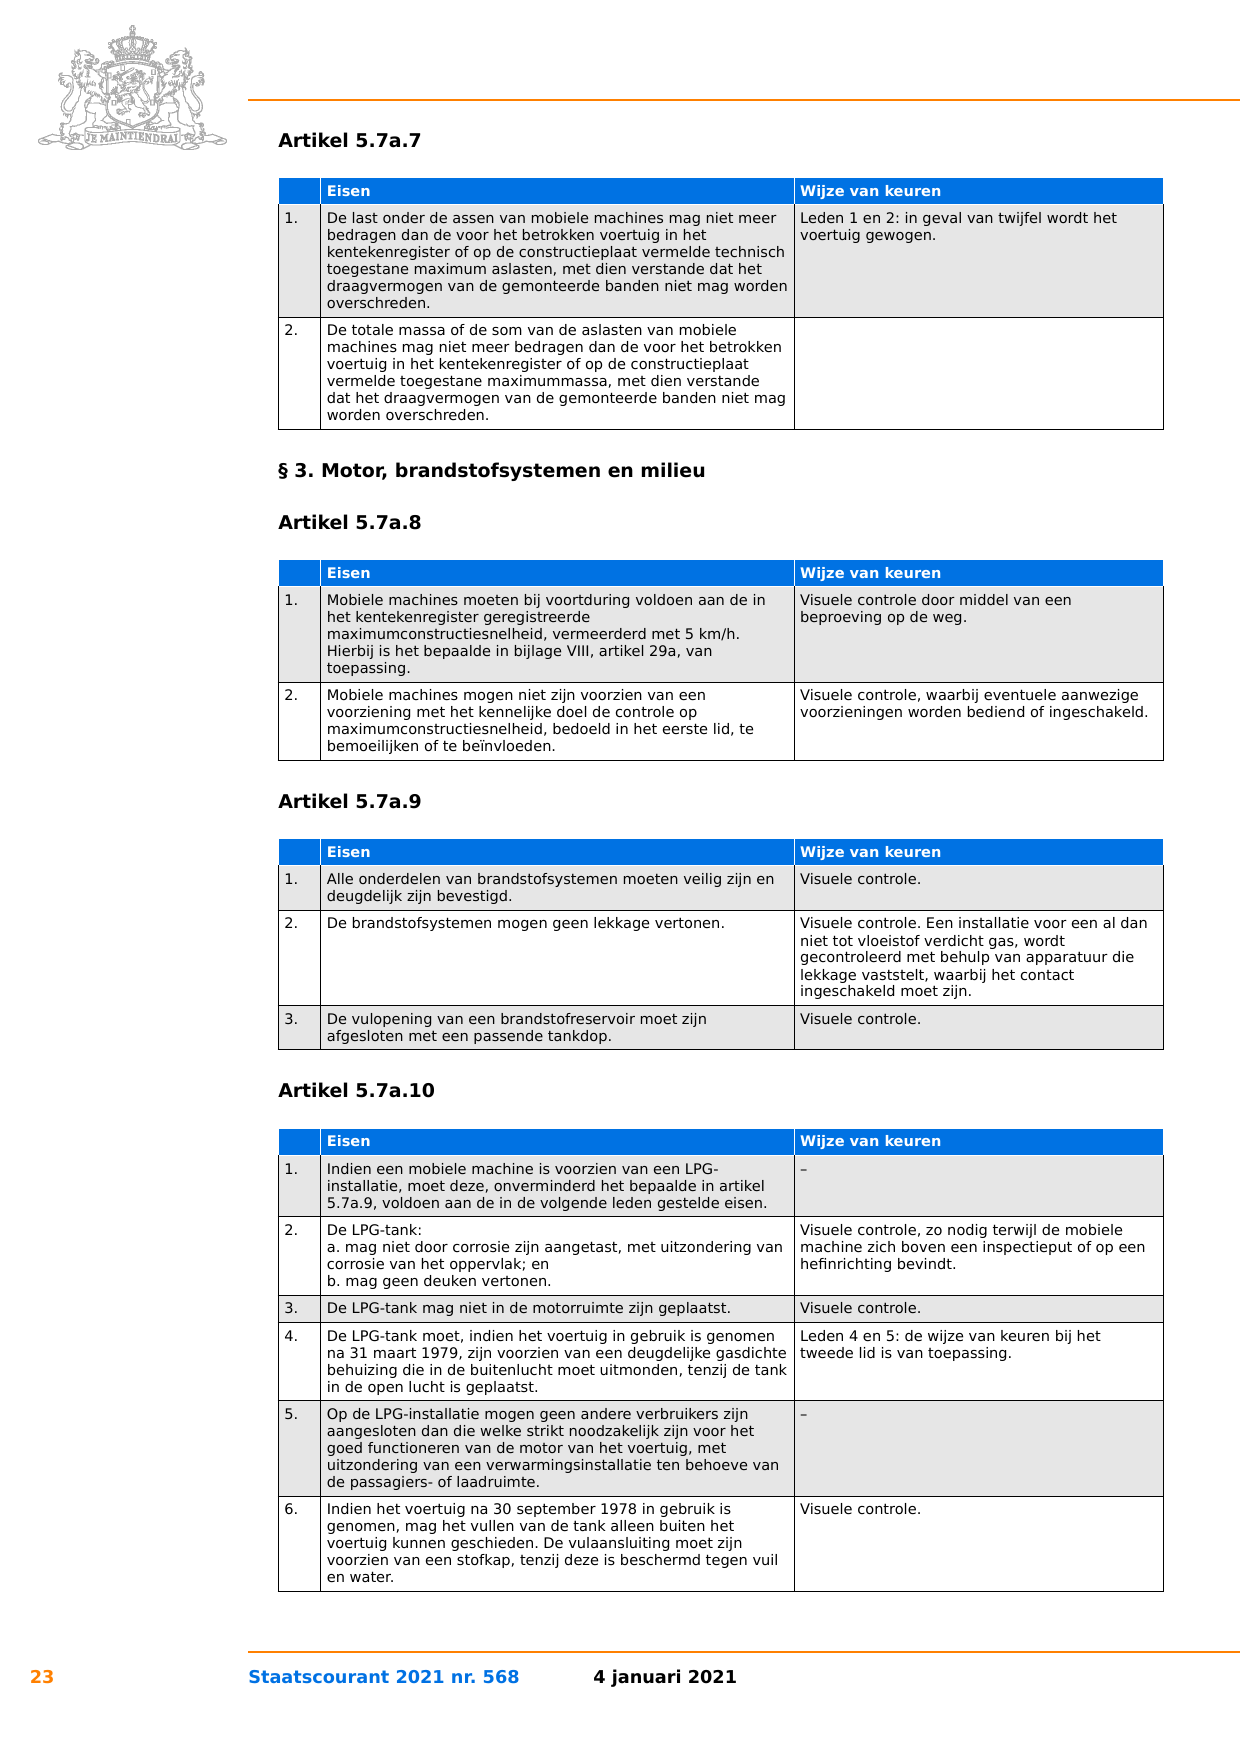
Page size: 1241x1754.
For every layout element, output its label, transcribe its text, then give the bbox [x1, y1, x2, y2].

table_header [279, 839, 320, 865]
table_cell Mobiele machines moeten bij voortduring voldoen aan de in het kentekenregister geregistreerde maximumconstructiesnelheid, vermeerderd met 5 km/h. Hierbij is het bepaalde in bijlage VIII, artikel 29a, van toepassing. [321, 587, 794, 682]
table_cell 1. [279, 587, 320, 682]
table_cell 5. [279, 1401, 320, 1496]
table_cell Mobiele machines mogen niet zijn voorzien van een voorziening met het kennelijke doel de controle op maximumconstructiesnelheid, bedoeld in het eerste lid, te bemoeilijken of te beïnvloeden. [321, 683, 794, 760]
table_header Wijze van keuren [795, 839, 1163, 865]
table_cell 6. [279, 1497, 320, 1591]
table_cell De totale massa of de som van de aslasten van mobiele machines mag niet meer bedragen dan de voor het betrokken voertuig in het kentekenregister of op de constructieplaat vermelde toegestane maximummassa, met dien verstande dat het draagvermogen van de gemonteerde banden niet mag worden overschreden. [321, 318, 794, 429]
table_cell 2. [279, 318, 320, 429]
table_header Eisen [321, 839, 794, 865]
table_cell 1. [279, 866, 320, 910]
table_cell De LPG-tank mag niet in de motorruimte zijn geplaatst. [321, 1296, 794, 1322]
subtitle Artikel 5.7a.7 [278, 130, 1163, 152]
table_header Eisen [321, 178, 794, 204]
table_cell Alle onderdelen van brandstofsystemen moeten veilig zijn en deugdelijk zijn bevestigd. [321, 866, 794, 910]
picture [38, 25, 227, 150]
table_cell [795, 318, 1163, 429]
table_cell De brandstofsystemen mogen geen lekkage vertonen. [321, 911, 794, 1005]
table_cell Visuele controle. [795, 1296, 1163, 1322]
table_header Eisen [321, 1129, 794, 1155]
table_cell Indien een mobiele machine is voorzien van een LPG-installatie, moet deze, onverminderd het bepaalde in artikel 5.7a.9, voldoen aan de in de volgende leden gestelde eisen. [321, 1156, 794, 1216]
subtitle § 3. Motor, brandstofsystemen en milieu [278, 460, 1163, 482]
table_cell Visuele controle. [795, 1497, 1163, 1591]
table_cell 1. [279, 1156, 320, 1216]
table_cell Leden 1 en 2: in geval van twijfel wordt het voertuig gewogen. [795, 205, 1163, 317]
table_cell 2. [279, 1217, 320, 1294]
table_cell De LPG-tank: a. mag niet door corrosie zijn aangetast, met uitzondering van corrosie van het oppervlak; en b. mag geen deuken vertonen. [321, 1217, 794, 1294]
table_cell Indien het voertuig na 30 september 1978 in gebruik is genomen, mag het vullen van de tank alleen buiten het voertuig kunnen geschieden. De vulaansluiting moet zijn voorzien van een stofkap, tenzij deze is beschermd tegen vuil en water. [321, 1497, 794, 1591]
table_cell Visuele controle. [795, 866, 1163, 910]
table_header Wijze van keuren [795, 560, 1163, 586]
table_cell 3. [279, 1006, 320, 1049]
table_cell 2. [279, 683, 320, 760]
table_cell Visuele controle, zo nodig terwijl de mobiele machine zich boven een inspectieput of op een hefinrichting bevindt. [795, 1217, 1163, 1294]
table_header [279, 1129, 320, 1155]
table_cell Op de LPG-installatie mogen geen andere verbruikers zijn aangesloten dan die welke strikt noodzakelijk zijn voor het goed functioneren van de motor van het voertuig, met uitzondering van een verwarmingsinstallatie ten behoeve van de passagiers- of laadruimte. [321, 1401, 794, 1496]
table_header Wijze van keuren [795, 178, 1163, 204]
table_cell 2. [279, 911, 320, 1005]
table_cell – [795, 1156, 1163, 1216]
table_cell Visuele controle, waarbij eventuele aanwezige voorzieningen worden bediend of ingeschakeld. [795, 683, 1163, 760]
table_cell 1. [279, 205, 320, 317]
table_cell Leden 4 en 5: de wijze van keuren bij het tweede lid is van toepassing. [795, 1323, 1163, 1400]
table_cell 4. [279, 1323, 320, 1400]
subtitle Artikel 5.7a.9 [278, 791, 1163, 813]
subtitle Artikel 5.7a.10 [278, 1080, 1163, 1102]
table_header [279, 560, 320, 586]
table_cell De last onder de assen van mobiele machines mag niet meer bedragen dan de voor het betrokken voertuig in het kentekenregister of op de constructieplaat vermelde technisch toegestane maximum aslasten, met dien verstande dat het draagvermogen van de gemonteerde banden niet mag worden overschreden. [321, 205, 794, 317]
table_header Eisen [321, 560, 794, 586]
table_cell 3. [279, 1296, 320, 1322]
table_cell Visuele controle door middel van een beproeving op de weg. [795, 587, 1163, 682]
subtitle Artikel 5.7a.8 [278, 512, 1163, 534]
table_header [279, 178, 320, 204]
table_cell De LPG-tank moet, indien het voertuig in gebruik is genomen na 31 maart 1979, zijn voorzien van een deugdelijke gasdichte behuizing die in de buitenlucht moet uitmonden, tenzij de tank in de open lucht is geplaatst. [321, 1323, 794, 1400]
table_cell De vulopening van een brandstofreservoir moet zijn afgesloten met een passende tankdop. [321, 1006, 794, 1049]
table_cell Visuele controle. [795, 1006, 1163, 1049]
table_cell Visuele controle. Een installatie voor een al dan niet tot vloeistof verdicht gas, wordt gecontroleerd met behulp van apparatuur die lekkage vaststelt, waarbij het contact ingeschakeld moet zijn. [795, 911, 1163, 1005]
table_cell – [795, 1401, 1163, 1496]
table_header Wijze van keuren [795, 1129, 1163, 1155]
